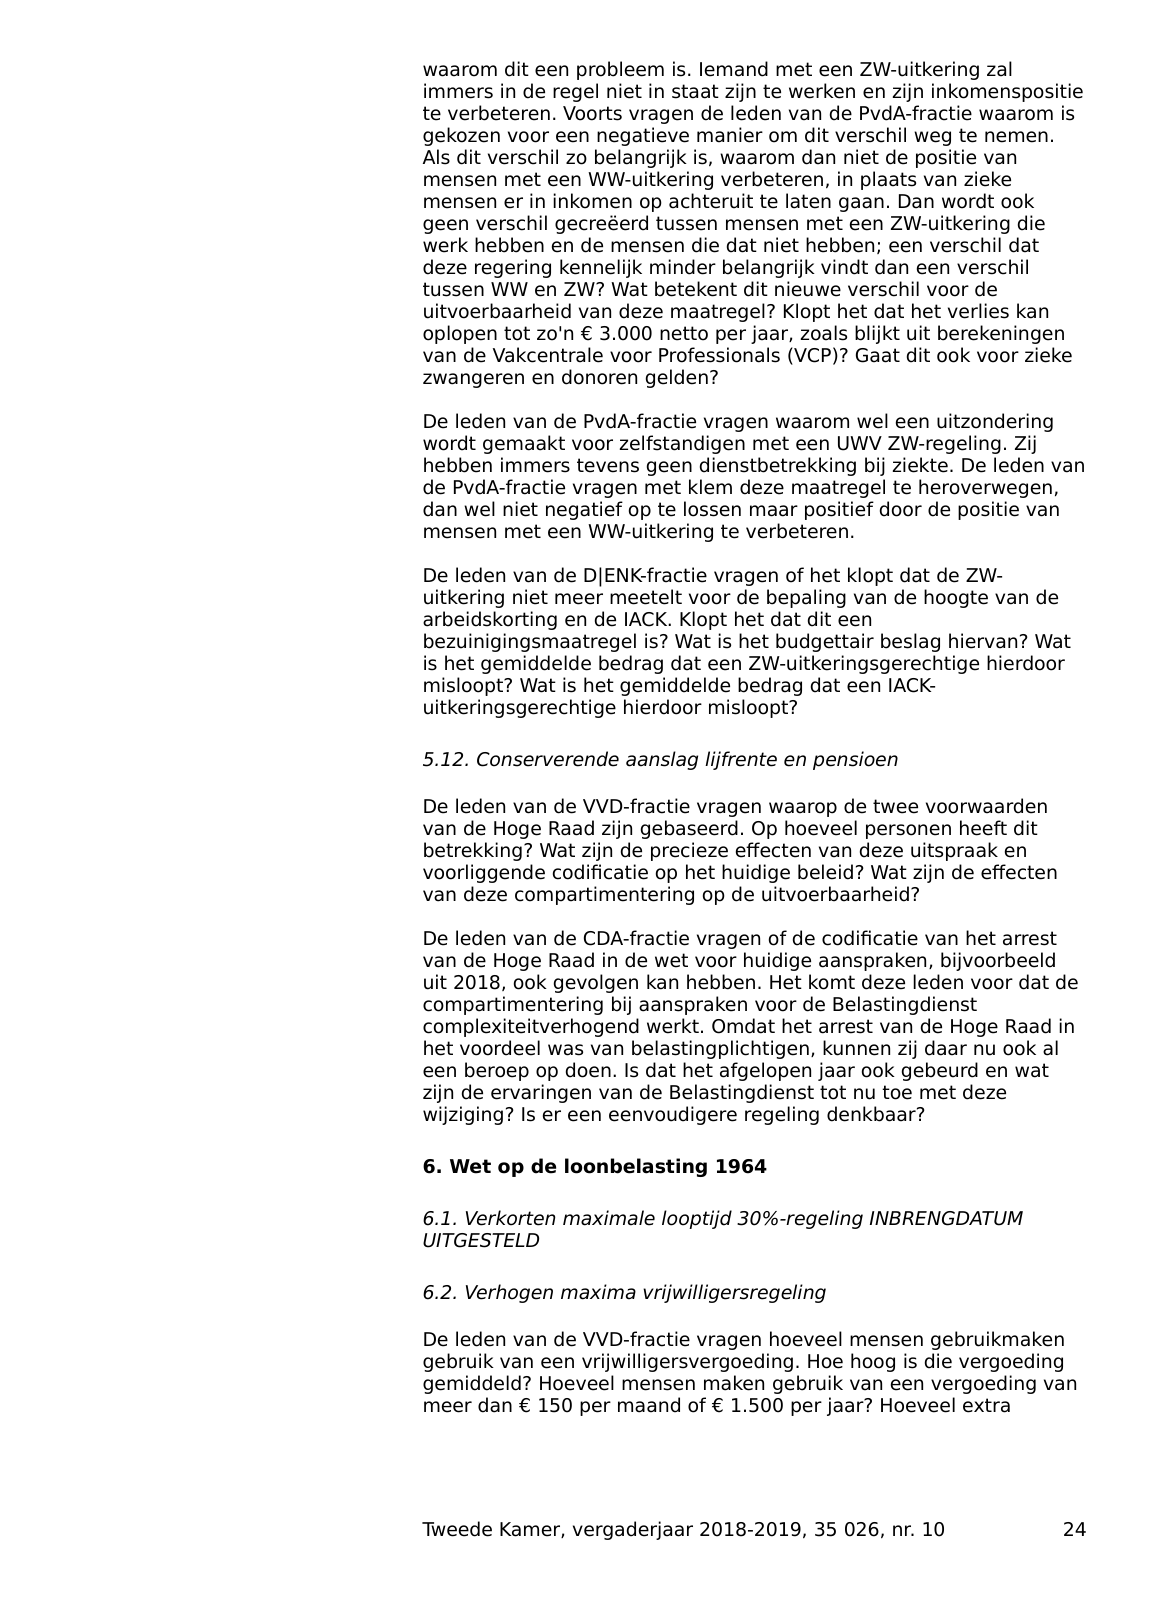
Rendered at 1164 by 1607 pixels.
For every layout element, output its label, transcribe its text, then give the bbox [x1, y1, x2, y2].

subtitle 6.1. Verkorten maximale looptijd 30%-regeling INBRENGDATUM UITGESTELD [422, 1208, 1087, 1252]
text waarom dit een probleem is. Iemand met een ZW-uitkering zal immers in de regel niet in staat zijn te werken en zijn inkomenspositie te verbeteren. Voorts vragen de leden van de PvdA-fractie waarom is gekozen voor een negatieve manier om dit verschil weg te nemen. Als dit verschil zo belangrijk is, waarom dan niet de positie van mensen met een WW-uitkering verbeteren, in plaats van zieke mensen er in inkomen op achteruit te laten gaan. Dan wordt ook geen verschil gecreëerd tussen mensen met een ZW-uitkering die werk hebben en de mensen die dat niet hebben; een verschil dat deze regering kennelijk minder belangrijk vindt dan een verschil tussen WW en ZW? Wat betekent dit nieuwe verschil voor de uitvoerbaarheid van deze maatregel? Klopt het dat het verlies kan oplopen tot zo'n € 3.000 netto per jaar, zoals blijkt uit berekeningen van de Vakcentrale voor Professionals (VCP)? Gaat dit ook voor zieke zwangeren en donoren gelden? [422, 59, 1087, 389]
text De leden van de PvdA-fractie vragen waarom wel een uitzondering wordt gemaakt voor zelfstandigen met een UWV ZW-regeling. Zij hebben immers tevens geen dienstbetrekking bij ziekte. De leden van de PvdA-fractie vragen met klem deze maatregel te heroverwegen, dan wel niet negatief op te lossen maar positief door de positie van mensen met een WW-uitkering te verbeteren. [422, 411, 1087, 543]
text De leden van de D|ENK-fractie vragen of het klopt dat de ZW-uitkering niet meer meetelt voor de bepaling van de hoogte van de arbeidskorting en de IACK. Klopt het dat dit een bezuinigingsmaatregel is? Wat is het budgettair beslag hiervan? Wat is het gemiddelde bedrag dat een ZW-uitkeringsgerechtige hierdoor misloopt? Wat is het gemiddelde bedrag dat een IACK-uitkeringsgerechtige hierdoor misloopt? [422, 565, 1087, 719]
text De leden van de VVD-fractie vragen hoeveel mensen gebruikmaken gebruik van een vrijwilligersvergoeding. Hoe hoog is die vergoeding gemiddeld? Hoeveel mensen maken gebruik van een vergoeding van meer dan € 150 per maand of € 1.500 per jaar? Hoeveel extra [422, 1329, 1087, 1417]
text De leden van de CDA-fractie vragen of de codificatie van het arrest van de Hoge Raad in de wet voor huidige aanspraken, bijvoorbeeld uit 2018, ook gevolgen kan hebben. Het komt deze leden voor dat de compartimentering bij aanspraken voor de Belastingdienst complexiteitverhogend werkt. Omdat het arrest van de Hoge Raad in het voordeel was van belastingplichtigen, kunnen zij daar nu ook al een beroep op doen. Is dat het afgelopen jaar ook gebeurd en wat zijn de ervaringen van de Belastingdienst tot nu toe met deze wijziging? Is er een eenvoudigere regeling denkbaar? [422, 928, 1087, 1126]
subtitle 6. Wet op de loonbelasting 1964 [422, 1156, 1087, 1178]
subtitle 6.2. Verhogen maxima vrijwilligersregeling [422, 1282, 1087, 1304]
text De leden van de VVD-fractie vragen waarop de twee voorwaarden van de Hoge Raad zijn gebaseerd. Op hoeveel personen heeft dit betrekking? Wat zijn de precieze effecten van deze uitspraak en voorliggende codificatie op het huidige beleid? Wat zijn de effecten van deze compartimentering op de uitvoerbaarheid? [422, 796, 1087, 906]
subtitle 5.12. Conserverende aanslag lijfrente en pensioen [422, 749, 1087, 771]
